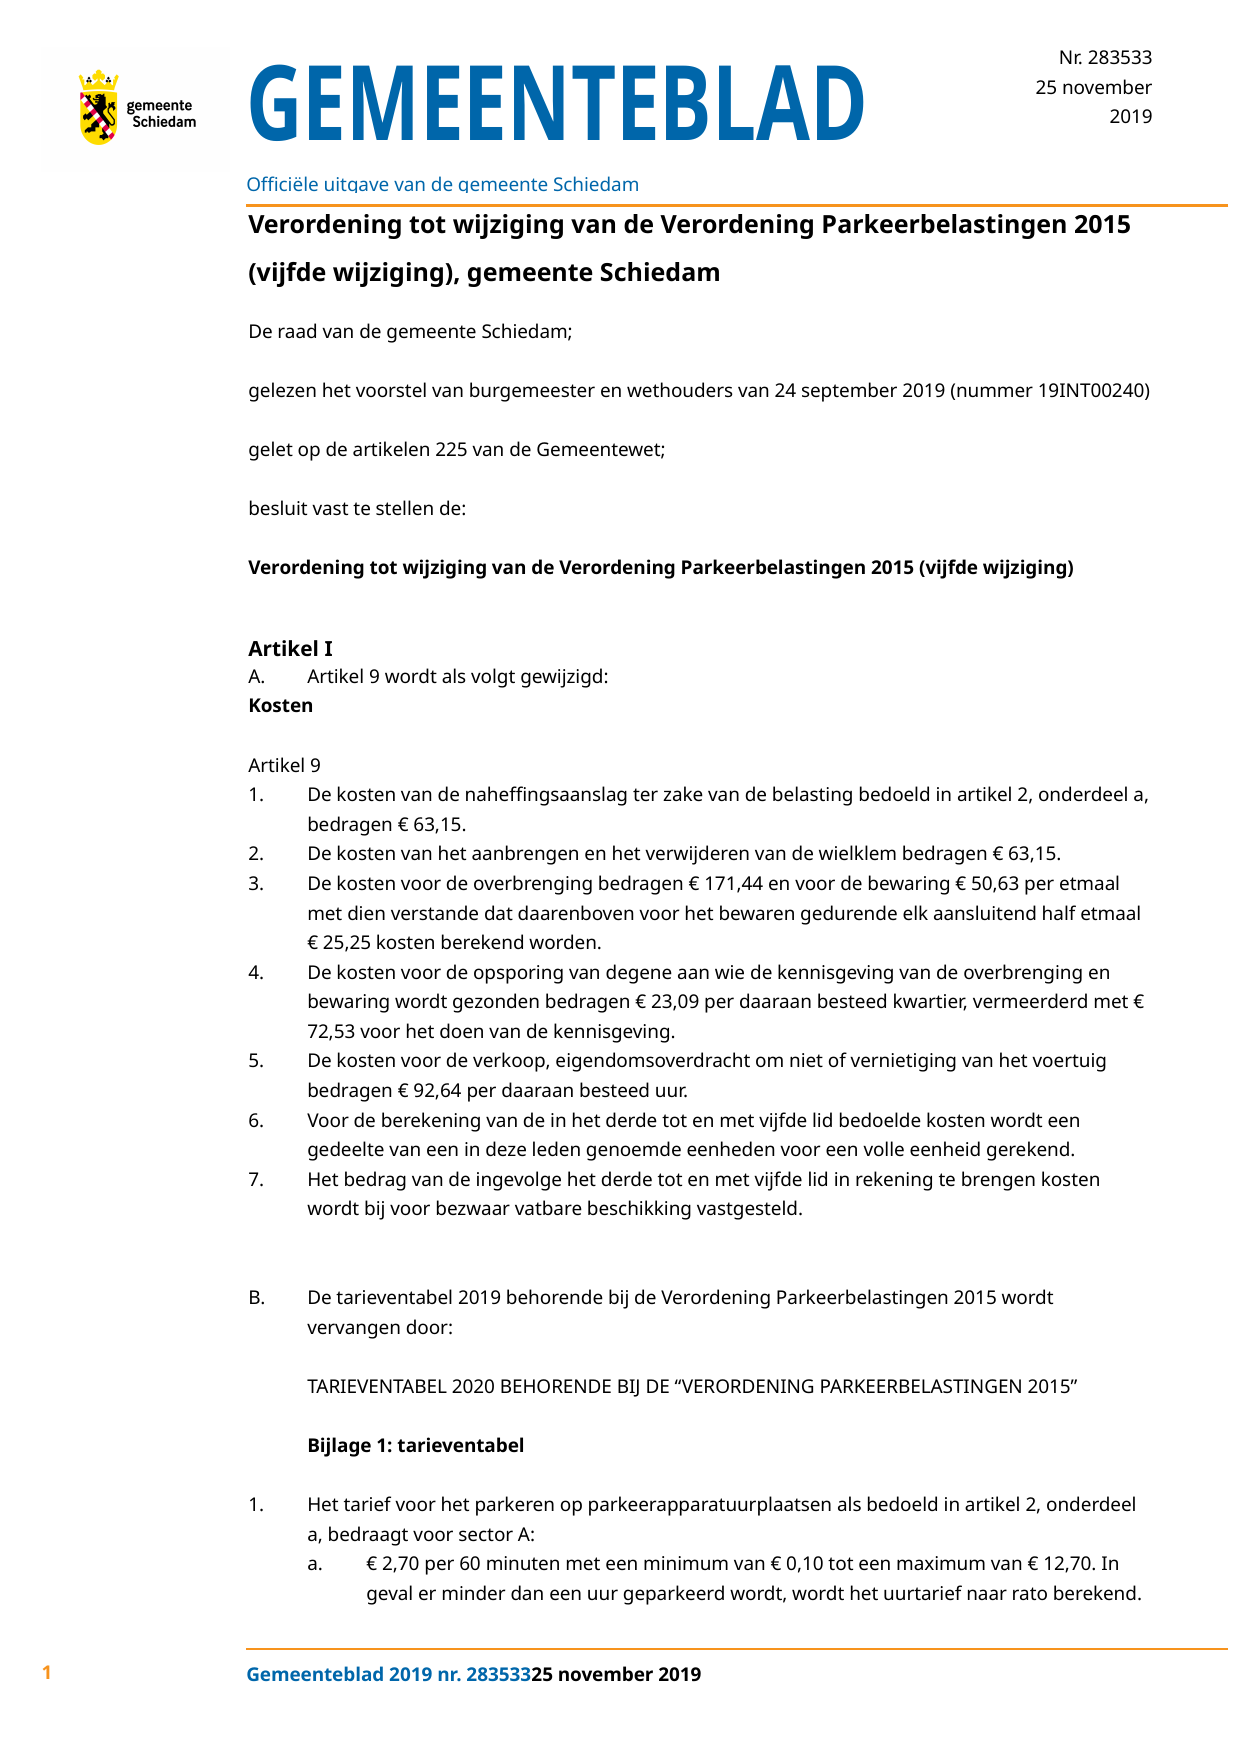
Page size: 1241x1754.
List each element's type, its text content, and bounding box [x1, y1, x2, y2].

text Artikel I [248, 634, 1152, 663]
list Het bedrag van de ingevolge het derde tot en met vijfde lid in rekening te brengen kosten wordt bij voor bezwaar vatbare beschikking vastgesteld. [248, 1166, 1152, 1221]
list De kosten voor de opsporing van degene aan wie de kennisgeving van de overbrenging en bewaring wordt gezonden bedragen € 23,09 per daaraan besteed kwartier, vermeerderd met € 72,53 voor het doen van de kennisgeving. [248, 959, 1152, 1044]
list De kosten van de naheffingsaanslag ter zake van de belasting bedoeld in artikel 2, onderdeel a, bedragen € 63,15. [248, 781, 1152, 837]
list De kosten voor de overbrenging bedragen € 171,44 en voor de bewaring € 50,63 per etmaal met dien verstande dat daarenboven voor het bewaren gedurende elk aansluitend half etmaal € 25,25 kosten berekend worden. [248, 870, 1152, 955]
text besluit vast te stellen de: [248, 495, 1152, 521]
text De raad van de gemeente Schiedam; [248, 318, 1152, 344]
text gelet op de artikelen 225 van de Gemeentewet; [248, 436, 1152, 462]
list De kosten van het aanbrengen en het verwijderen van de wielklem bedragen € 63,15. [248, 841, 1152, 866]
list TARIEVENTABEL 2020 BEHORENDE BIJ DE “VERORDENING PARKEERBELASTINGEN 2015” [248, 1373, 1152, 1399]
text Artikel 9 [248, 752, 1152, 777]
text Verordening tot wijziging van de Verordening Parkeerbelastingen 2015 (vijfde wijziging), gemeente Schiedam [248, 207, 1152, 288]
list € 2,70 per 60 minuten met een minimum van € 0,10 tot een maximum van € 12,70. In geval er minder dan een uur geparkeerd wordt, wordt het uurtarief naar rato berekend. [307, 1551, 1152, 1606]
list Voor de berekening van de in het derde tot en met vijfde lid bedoelde kosten wordt een gedeelte van een in deze leden genoemde eenheden voor een volle eenheid gerekend. [248, 1107, 1152, 1162]
text Kosten [248, 693, 1152, 718]
list Het tarief voor het parkeren op parkeerapparatuurplaatsen als bedoeld in artikel 2, onderdeel a, bedraagt voor sector A: [248, 1491, 1152, 1547]
list De kosten voor de verkoop, eigendomsoverdracht om niet of vernietiging van het voertuig bedragen € 92,64 per daaraan besteed uur. [248, 1048, 1152, 1103]
list De tarieventabel 2019 behorende bij de Verordening Parkeerbelastingen 2015 wordt vervangen door: [248, 1284, 1152, 1339]
list Bijlage 1: tarieventabel [248, 1432, 1152, 1458]
text Verordening tot wijziging van de Verordening Parkeerbelastingen 2015 (vijfde wijziging) [248, 554, 1152, 580]
list Artikel 9 wordt als volgt gewijzigd: [248, 663, 1152, 689]
picture [41, 47, 231, 172]
text gelezen het voorstel van burgemeester en wethouders van 24 september 2019 (nummer 19INT00240) [248, 377, 1152, 403]
